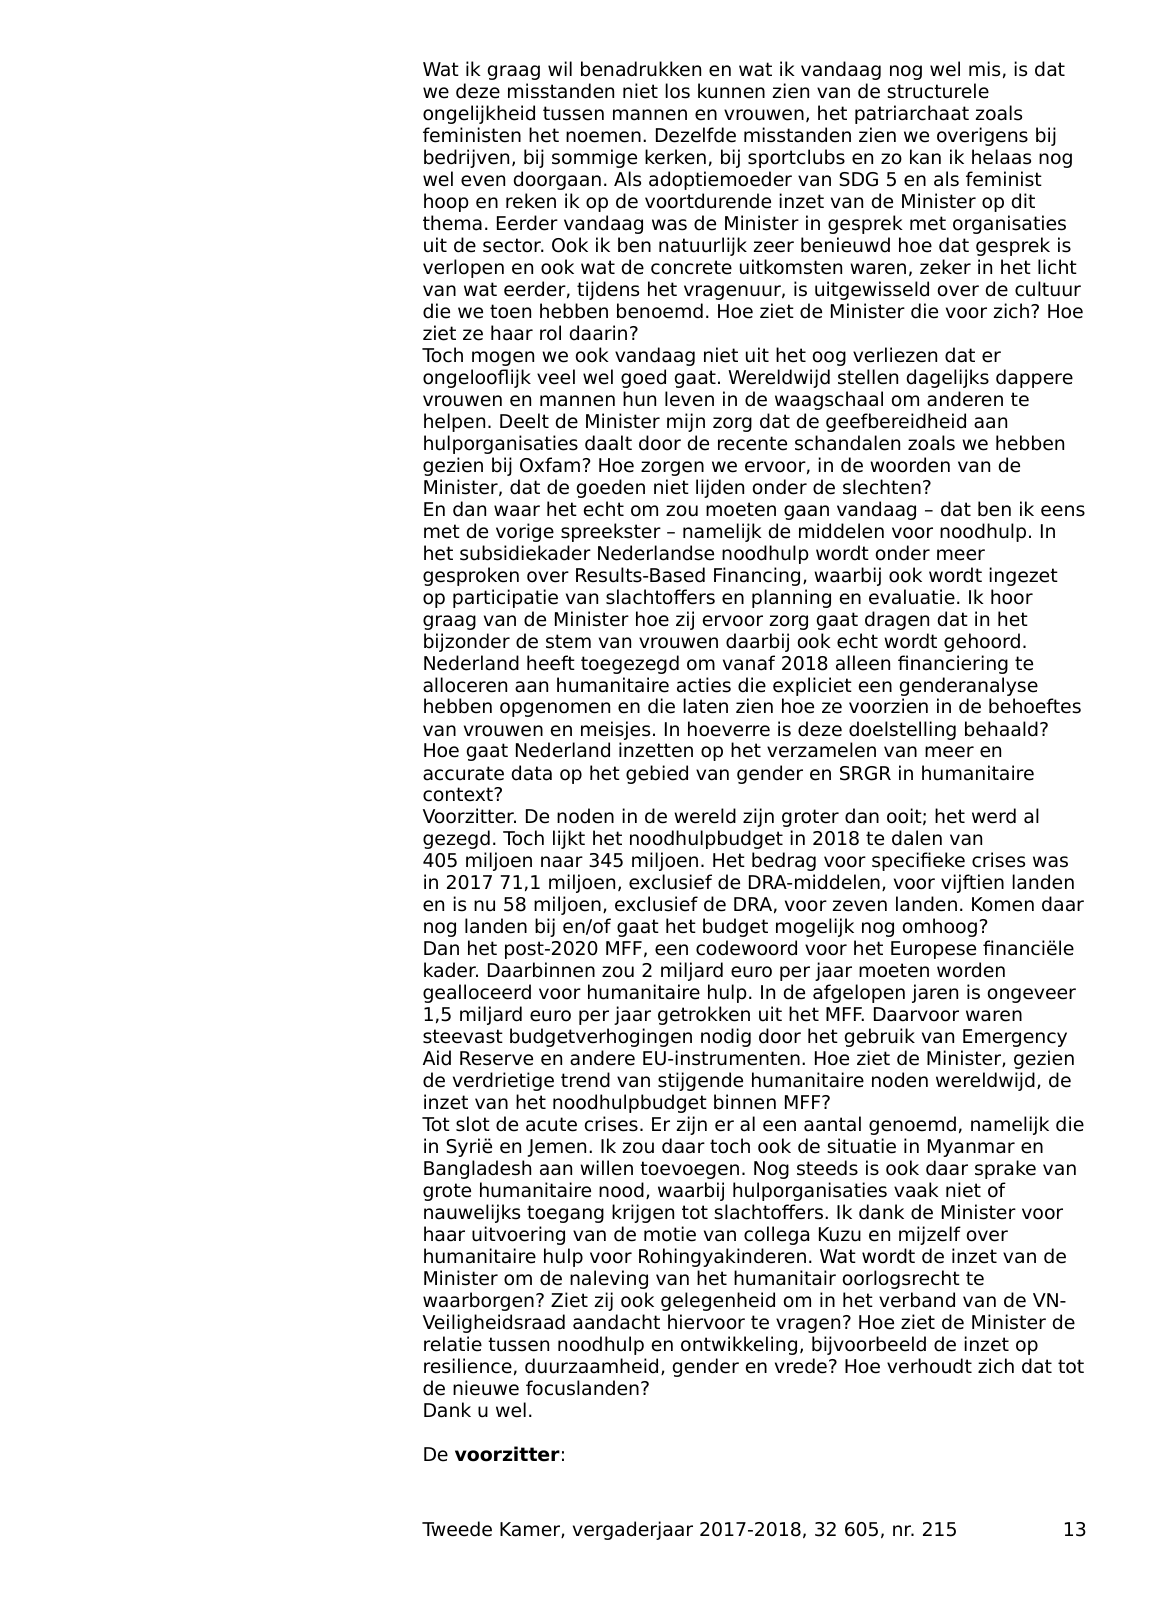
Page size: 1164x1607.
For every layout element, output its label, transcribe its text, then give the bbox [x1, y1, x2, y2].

text Voorzitter. De noden in de wereld zijn groter dan ooit; het werd al gezegd. Toch lijkt het noodhulpbudget in 2018 te dalen van 405 miljoen naar 345 miljoen. Het bedrag voor specifieke crises was in 2017 71,1 miljoen, exclusief de DRA-middelen, voor vijftien landen en is nu 58 miljoen, exclusief de DRA, voor zeven landen. Komen daar nog landen bij en/of gaat het budget mogelijk nog omhoog? [422, 806, 1087, 938]
text Dank u wel. [422, 1400, 1087, 1422]
text Tot slot de acute crises. Er zijn er al een aantal genoemd, namelijk die in Syrië en Jemen. Ik zou daar toch ook de situatie in Myanmar en Bangladesh aan willen toevoegen. Nog steeds is ook daar sprake van grote humanitaire nood, waarbij hulporganisaties vaak niet of nauwelijks toegang krijgen tot slachtoffers. Ik dank de Minister voor haar uitvoering van de motie van collega Kuzu en mijzelf over humanitaire hulp voor Rohingyakinderen. Wat wordt de inzet van de Minister om de naleving van het humanitair oorlogsrecht te waarborgen? Ziet zij ook gelegenheid om in het verband van de VN-Veiligheidsraad aandacht hiervoor te vragen? Hoe ziet de Minister de relatie tussen noodhulp en ontwikkeling, bijvoorbeeld de inzet op resilience, duurzaamheid, gender en vrede? Hoe verhoudt zich dat tot de nieuwe focuslanden? [422, 1114, 1087, 1400]
text Dan het post-2020 MFF, een codewoord voor het Europese financiële kader. Daarbinnen zou 2 miljard euro per jaar moeten worden gealloceerd voor humanitaire hulp. In de afgelopen jaren is ongeveer 1,5 miljard euro per jaar getrokken uit het MFF. Daarvoor waren steevast budgetverhogingen nodig door het gebruik van Emergency Aid Reserve en andere EU-instrumenten. Hoe ziet de Minister, gezien de verdrietige trend van stijgende humanitaire noden wereldwijd, de inzet van het noodhulpbudget binnen MFF? [422, 938, 1087, 1114]
text Wat ik graag wil benadrukken en wat ik vandaag nog wel mis, is dat we deze misstanden niet los kunnen zien van de structurele ongelijkheid tussen mannen en vrouwen, het patriarchaat zoals feministen het noemen. Dezelfde misstanden zien we overigens bij bedrijven, bij sommige kerken, bij sportclubs en zo kan ik helaas nog wel even doorgaan. Als adoptiemoeder van SDG 5 en als feminist hoop en reken ik op de voortdurende inzet van de Minister op dit thema. Eerder vandaag was de Minister in gesprek met organisaties uit de sector. Ook ik ben natuurlijk zeer benieuwd hoe dat gesprek is verlopen en ook wat de concrete uitkomsten waren, zeker in het licht van wat eerder, tijdens het vragenuur, is uitgewisseld over de cultuur die we toen hebben benoemd. Hoe ziet de Minister die voor zich? Hoe ziet ze haar rol daarin? [422, 59, 1087, 345]
text En dan waar het echt om zou moeten gaan vandaag – dat ben ik eens met de vorige spreekster – namelijk de middelen voor noodhulp. In het subsidiekader Nederlandse noodhulp wordt onder meer gesproken over Results-Based Financing, waarbij ook wordt ingezet op participatie van slachtoffers en planning en evaluatie. Ik hoor graag van de Minister hoe zij ervoor zorg gaat dragen dat in het bijzonder de stem van vrouwen daarbij ook echt wordt gehoord. Nederland heeft toegezegd om vanaf 2018 alleen financiering te alloceren aan humanitaire acties die expliciet een genderanalyse hebben opgenomen en die laten zien hoe ze voorzien in de behoeftes van vrouwen en meisjes. In hoeverre is deze doelstelling behaald? Hoe gaat Nederland inzetten op het verzamelen van meer en accurate data op het gebied van gender en SRGR in humanitaire context? [422, 499, 1087, 806]
text De voorzitter: [422, 1444, 1087, 1466]
text Toch mogen we ook vandaag niet uit het oog verliezen dat er ongelooflijk veel wel goed gaat. Wereldwijd stellen dagelijks dappere vrouwen en mannen hun leven in de waagschaal om anderen te helpen. Deelt de Minister mijn zorg dat de geefbereidheid aan hulporganisaties daalt door de recente schandalen zoals we hebben gezien bij Oxfam? Hoe zorgen we ervoor, in de woorden van de Minister, dat de goeden niet lijden onder de slechten? [422, 345, 1087, 499]
